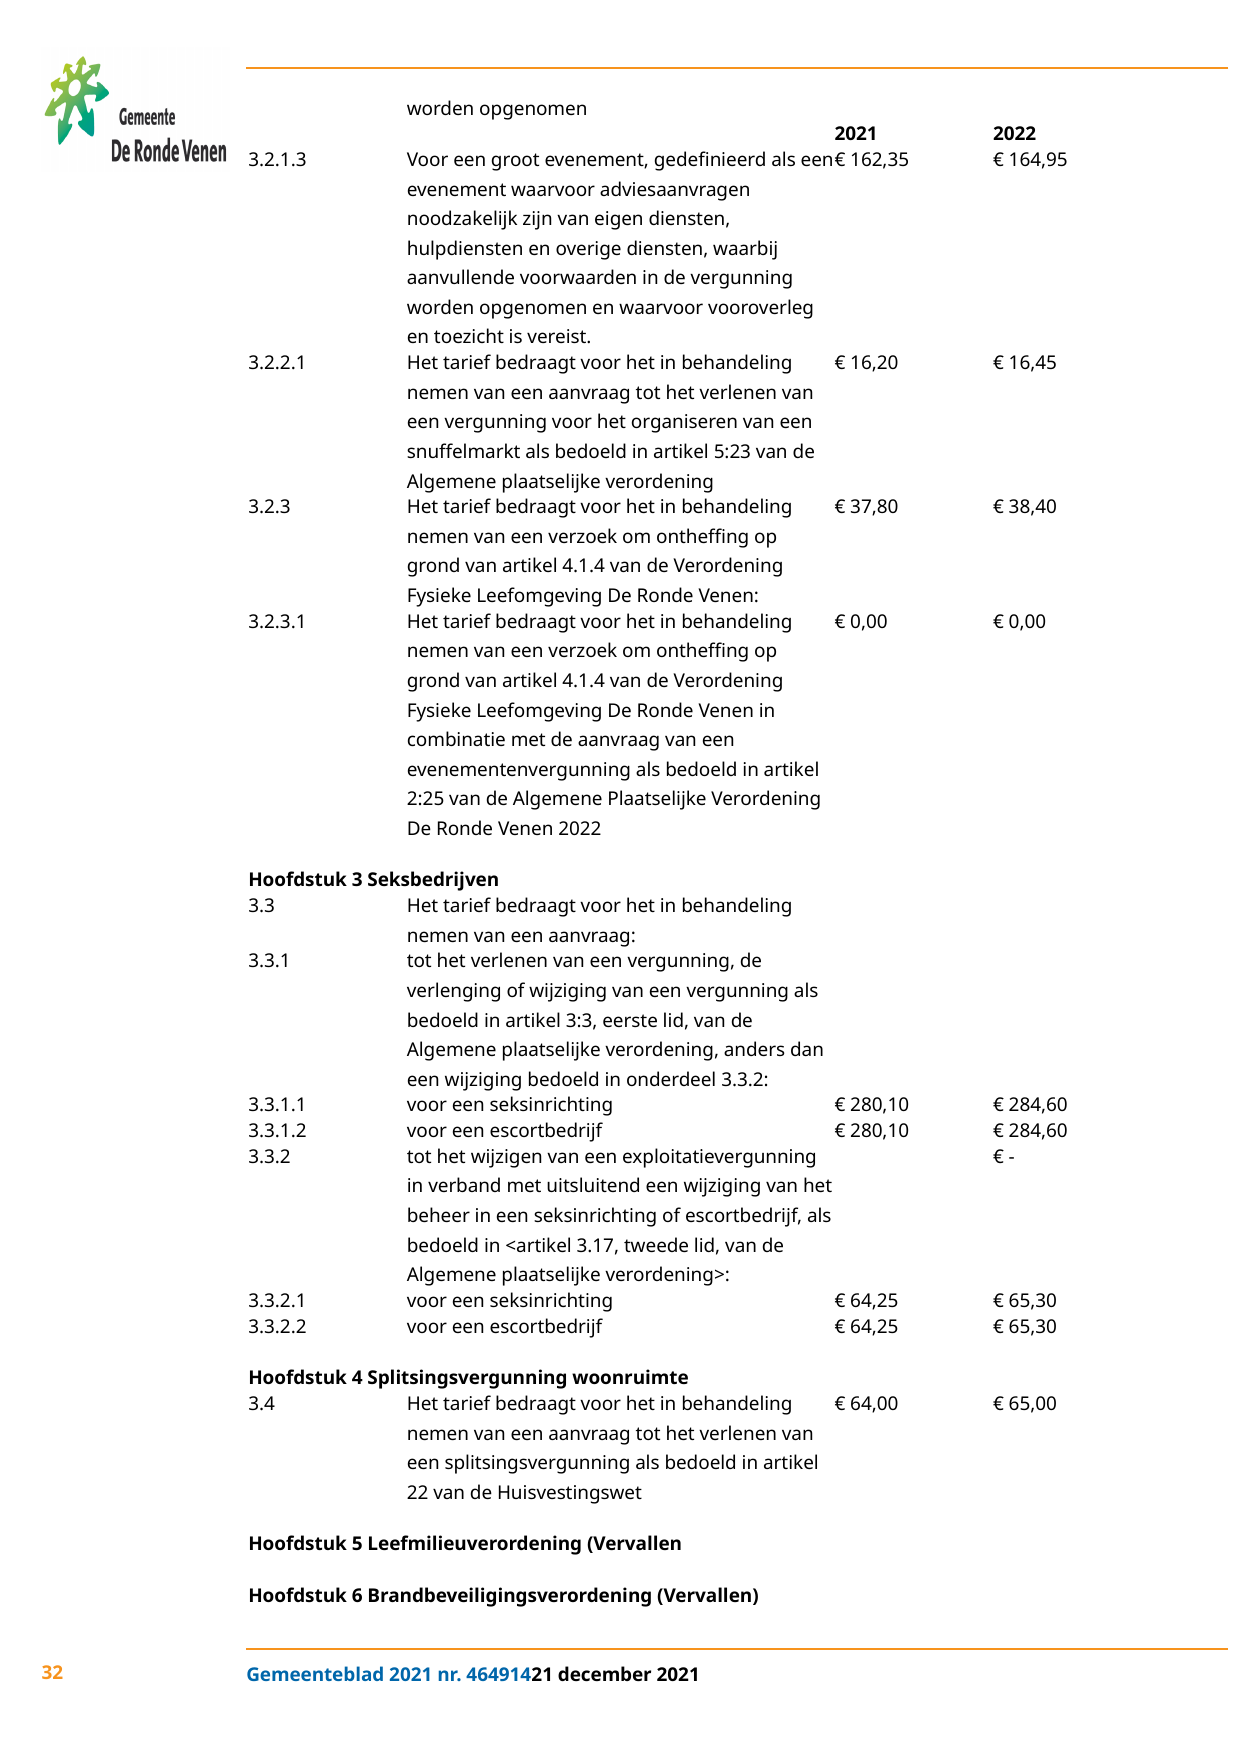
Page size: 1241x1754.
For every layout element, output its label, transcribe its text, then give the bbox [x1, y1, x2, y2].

table_cell 3.4 [248, 1390, 407, 1504]
table_cell € 64,25 [834, 1287, 993, 1313]
table_cell € - [993, 1143, 1152, 1287]
table_cell € 38,40 [993, 494, 1152, 608]
table_cell 3.3.1.1 [248, 1092, 407, 1117]
table_cell 3.2.3 [248, 494, 407, 608]
table_cell [834, 1143, 993, 1287]
table_cell [834, 867, 993, 892]
table_cell 3.3 [248, 892, 407, 948]
table_cell 3.3.2.2 [248, 1313, 407, 1339]
table_cell € 284,60 [993, 1092, 1152, 1117]
table_cell € 16,20 [834, 350, 993, 493]
table_cell 3.3.1 [248, 948, 407, 1092]
table_cell [834, 1364, 993, 1390]
table_cell worden opgenomen [407, 95, 834, 121]
table_cell 2022 [993, 121, 1152, 146]
table_cell 3.3.2.1 [248, 1287, 407, 1313]
table_cell [407, 841, 834, 867]
table_cell Hoofdstuk 5 Leefmilieuverordening (Vervallen [248, 1530, 834, 1556]
table_cell [834, 1556, 993, 1582]
table_cell [993, 1364, 1152, 1390]
table_cell [993, 95, 1152, 121]
table_cell Het tarief bedraagt voor het in behandeling nemen van een aanvraag tot het verlenen van een vergunning voor het organiseren van een snuffelmarkt als bedoeld in artikel 5:23 van de Algemene plaatselijke verordening [407, 350, 834, 493]
table_cell Voor een groot evenement, gedefinieerd als een evenement waarvoor adviesaanvragen noodzakelijk zijn van eigen diensten, hulpdiensten en overige diensten, waarbij aanvullende voorwaarden in de vergunning worden opgenomen en waarvoor vooroverleg en toezicht is vereist. [407, 146, 834, 349]
table_cell 3.2.3.1 [248, 608, 407, 841]
table_cell [993, 1530, 1152, 1556]
table_cell [834, 1530, 993, 1556]
table_cell 3.2.1.3 [248, 146, 407, 349]
table_cell [993, 892, 1152, 948]
table_cell voor een seksinrichting [407, 1092, 834, 1117]
table_cell € 64,25 [834, 1313, 993, 1339]
table_cell 3.3.1.2 [248, 1118, 407, 1143]
table_cell [834, 1339, 993, 1364]
table_cell € 280,10 [834, 1118, 993, 1143]
table_cell € 0,00 [834, 608, 993, 841]
table_cell [248, 121, 407, 146]
table_cell [834, 892, 993, 948]
table_cell [248, 841, 407, 867]
table_cell [993, 1582, 1152, 1607]
table_cell [993, 867, 1152, 892]
table_cell Het tarief bedraagt voor het in behandeling nemen van een verzoek om ontheffing op grond van artikel 4.1.4 van de Verordening Fysieke Leefomgeving De Ronde Venen in combinatie met de aanvraag van een evenementenvergunning als bedoeld in artikel 2:25 van de Algemene Plaatselijke Verordening De Ronde Venen 2022 [407, 608, 834, 841]
table_cell 3.2.2.1 [248, 350, 407, 493]
table_cell voor een escortbedrijf [407, 1118, 834, 1143]
table_cell € 64,00 [834, 1390, 993, 1504]
table_cell Hoofdstuk 6 Brandbeveiligingsverordening (Vervallen) [248, 1582, 834, 1607]
table_cell [993, 1339, 1152, 1364]
table_cell [993, 948, 1152, 1092]
table_cell € 164,95 [993, 146, 1152, 349]
table_cell € 65,00 [993, 1390, 1152, 1504]
table_cell [248, 1505, 407, 1530]
table_cell € 37,80 [834, 494, 993, 608]
table_cell 3.3.2 [248, 1143, 407, 1287]
table_cell [834, 948, 993, 1092]
table_cell [248, 1556, 407, 1582]
table_cell € 280,10 [834, 1092, 993, 1117]
table_cell tot het verlenen van een vergunning, de verlenging of wijziging van een vergunning als bedoeld in artikel 3:3, eerste lid, van de Algemene plaatselijke verordening, anders dan een wijziging bedoeld in onderdeel 3.3.2: [407, 948, 834, 1092]
table_cell € 284,60 [993, 1118, 1152, 1143]
table_cell [834, 95, 993, 121]
table_cell [993, 1505, 1152, 1530]
table_cell [993, 841, 1152, 867]
table_cell Het tarief bedraagt voor het in behandeling nemen van een aanvraag tot het verlenen van een splitsingsvergunning als bedoeld in artikel 22 van de Huisvestingswet [407, 1390, 834, 1504]
table_cell [834, 841, 993, 867]
table_cell [407, 121, 834, 146]
table_cell Het tarief bedraagt voor het in behandeling nemen van een aanvraag: [407, 892, 834, 948]
table_cell [407, 1556, 834, 1582]
picture [41, 47, 231, 172]
table_cell voor een seksinrichting [407, 1287, 834, 1313]
table_cell [407, 1505, 834, 1530]
table_cell € 0,00 [993, 608, 1152, 841]
table_cell € 162,35 [834, 146, 993, 349]
table_cell Hoofdstuk 4 Splitsingsvergunning woonruimte [248, 1364, 834, 1390]
table_cell 2021 [834, 121, 993, 146]
table_cell € 65,30 [993, 1313, 1152, 1339]
table_cell voor een escortbedrijf [407, 1313, 834, 1339]
table_cell Hoofdstuk 3 Seksbedrijven [248, 867, 834, 892]
table_cell [248, 1339, 407, 1364]
table_cell [407, 1339, 834, 1364]
table_cell Het tarief bedraagt voor het in behandeling nemen van een verzoek om ontheffing op grond van artikel 4.1.4 van de Verordening Fysieke Leefomgeving De Ronde Venen: [407, 494, 834, 608]
table_cell € 65,30 [993, 1287, 1152, 1313]
table_cell € 16,45 [993, 350, 1152, 493]
table_cell [248, 95, 407, 121]
table_cell tot het wijzigen van een exploitatievergunning in verband met uitsluitend een wijziging van het beheer in een seksinrichting of escortbedrijf, als bedoeld in <artikel 3.17, tweede lid, van de Algemene plaatselijke verordening>: [407, 1143, 834, 1287]
table_cell [834, 1582, 993, 1607]
table_cell [834, 1505, 993, 1530]
table_cell [993, 1556, 1152, 1582]
